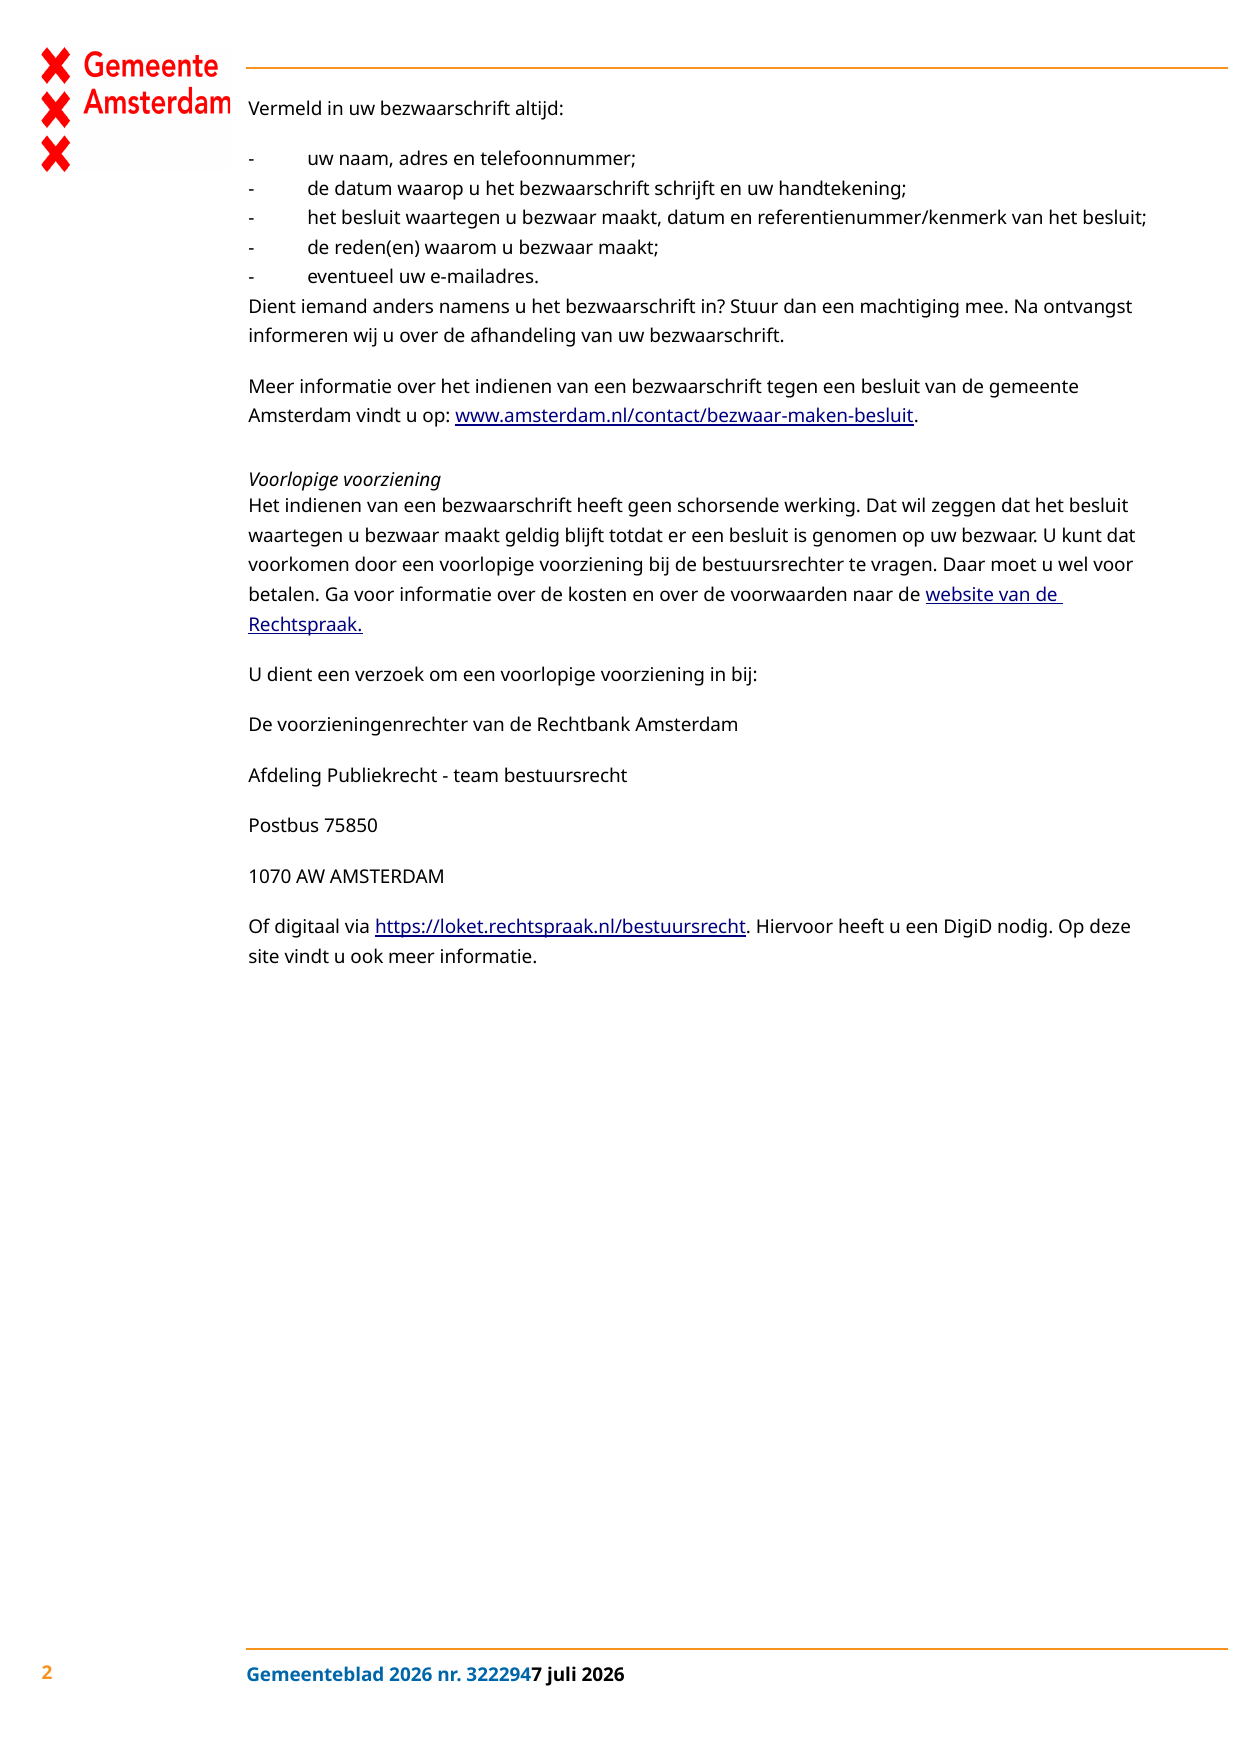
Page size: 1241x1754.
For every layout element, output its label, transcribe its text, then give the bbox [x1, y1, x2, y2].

text Postbus 75850 [248, 812, 1152, 838]
list uw naam, adres en telefoonnummer; [248, 145, 1152, 171]
text Het indienen van een bezwaarschrift heeft geen schorsende werking. Dat wil zeggen dat het besluit waartegen u bezwaar maakt geldig blijft totdat er een besluit is genomen op uw bezwaar. U kunt dat voorkomen door een voorlopige voorziening bij de bestuursrechter te vragen. Daar moet u wel voor betalen. Ga voor informatie over de kosten en over de voorwaarden naar de website van de Rechtspraak. [248, 492, 1152, 636]
picture [41, 47, 231, 172]
text Afdeling Publiekrecht - team bestuursrecht [248, 762, 1152, 788]
list het besluit waartegen u bezwaar maakt, datum en referentienummer/kenmerk van het besluit; [248, 204, 1152, 230]
list de datum waarop u het bezwaarschrift schrijft en uw handtekening; [248, 175, 1152, 201]
text Meer informatie over het indienen van een bezwaarschrift tegen een besluit van de gemeente Amsterdam vindt u op: www.amsterdam.nl/contact/bezwaar-maken-besluit. [248, 373, 1152, 428]
text U dient een verzoek om een voorlopige voorziening in bij: [248, 661, 1152, 687]
text Dient iemand anders namens u het bezwaarschrift in? Stuur dan een machtiging mee. Na ontvangst informeren wij u over de afhandeling van uw bezwaarschrift. [248, 293, 1152, 348]
text De voorzieningenrechter van de Rechtbank Amsterdam [248, 712, 1152, 737]
list eventueel uw e-mailadres. [248, 263, 1152, 289]
text Voorlopige voorziening [248, 467, 1152, 492]
text Vermeld in uw bezwaarschrift altijd: [248, 95, 1152, 121]
text 1070 AW AMSTERDAM [248, 863, 1152, 888]
list de reden(en) waarom u bezwaar maakt; [248, 234, 1152, 260]
text Of digitaal via https://loket.rechtspraak.nl/bestuursrecht. Hiervoor heeft u een DigiD nodig. Op deze site vindt u ook meer informatie. [248, 913, 1152, 968]
